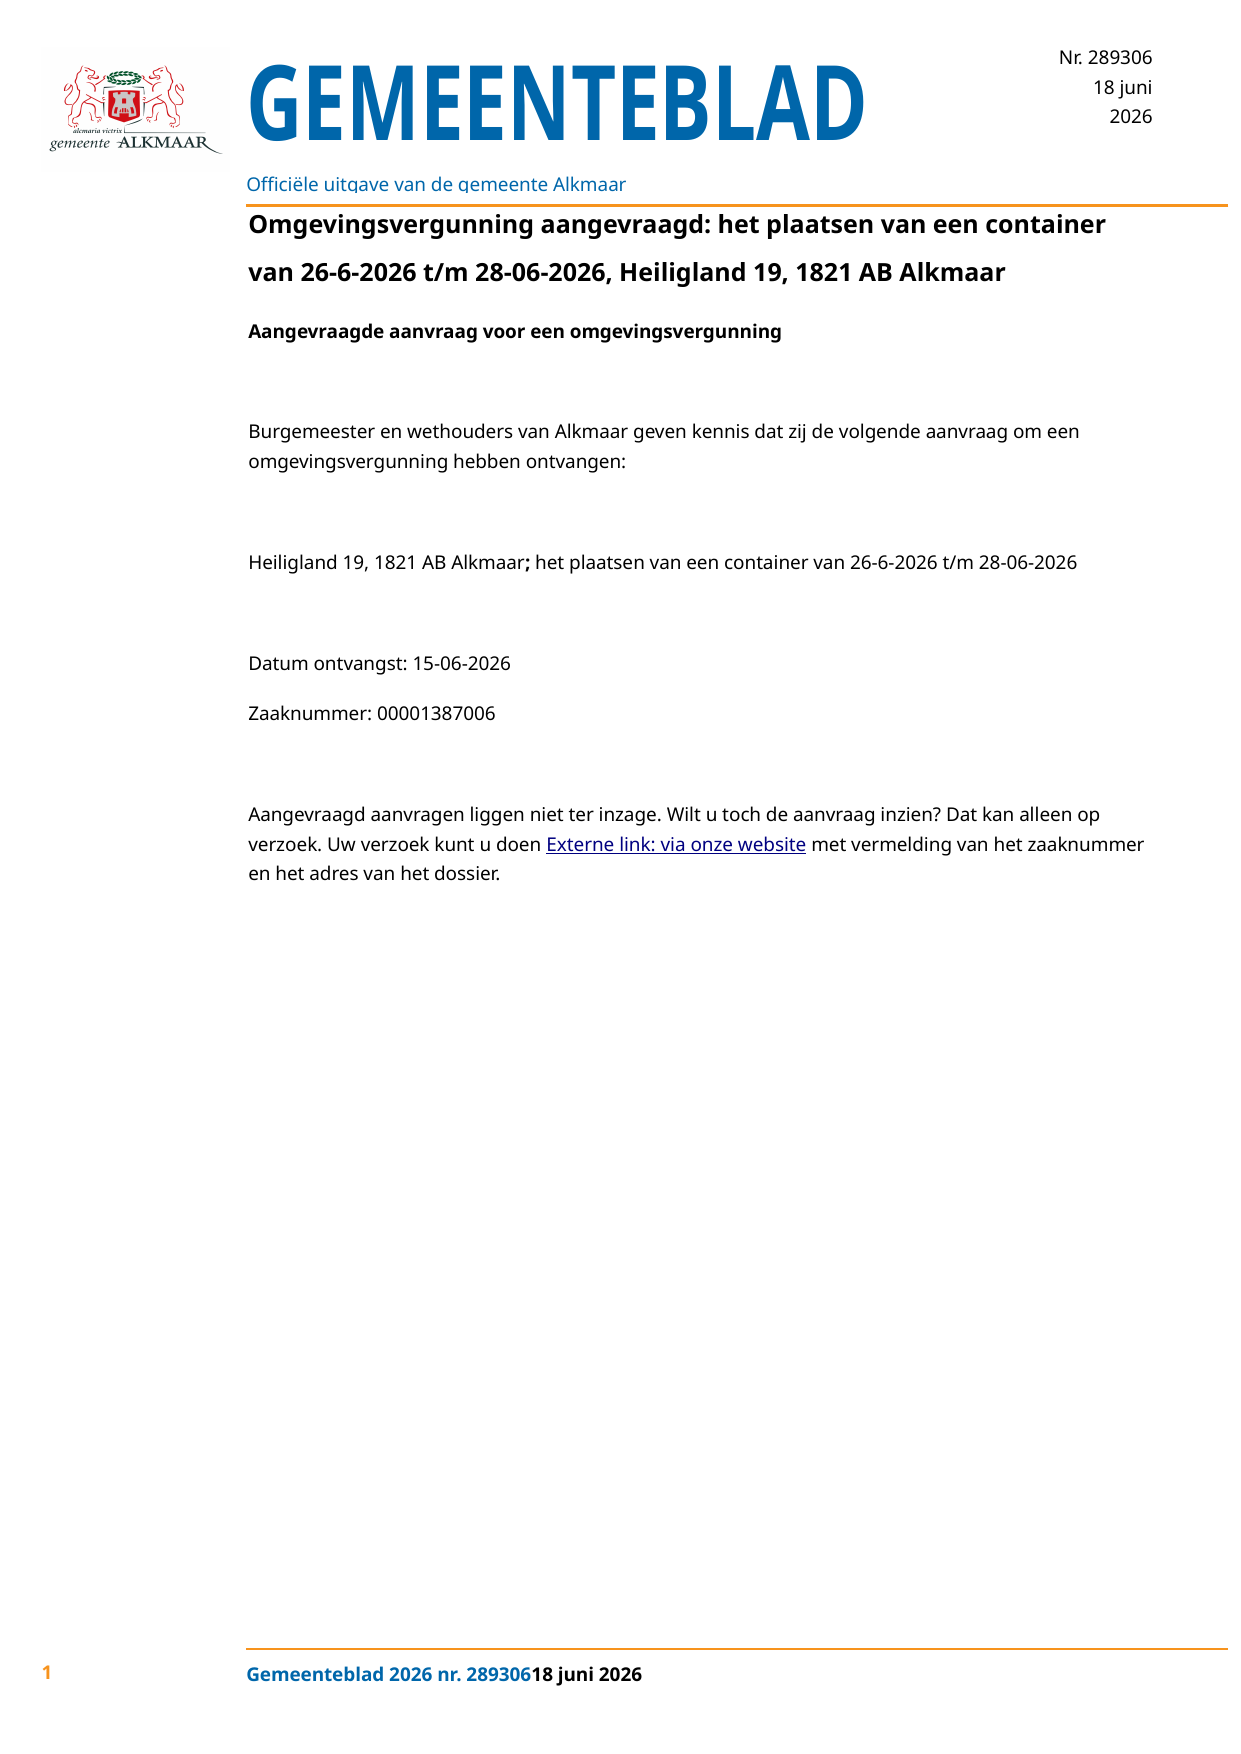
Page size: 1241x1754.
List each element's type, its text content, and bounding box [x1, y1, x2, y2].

text Aangevraagde aanvraag voor een omgevingsvergunning [248, 318, 1152, 344]
picture [41, 47, 231, 172]
text Aangevraagd aanvragen liggen niet ter inzage. Wilt u toch de aanvraag inzien? Dat kan alleen op verzoek. Uw verzoek kunt u doen Externe link: via onze website met vermelding van het zaaknummer en het adres van het dossier. [248, 801, 1152, 886]
text Burgemeester en wethouders van Alkmaar geven kennis dat zij de volgende aanvraag om een omgevingsvergunning hebben ontvangen: [248, 419, 1152, 474]
text Datum ontvangst: 15-06-2026 [248, 650, 1152, 676]
text Zaaknummer: 00001387006 [248, 700, 1152, 726]
text Heiligland 19, 1821 AB Alkmaar; het plaatsen van een container van 26-6-2026 t/m 28-06-2026 [248, 549, 1152, 575]
text Omgevingsvergunning aangevraagd: het plaatsen van een container van 26-6-2026 t/m 28-06-2026, Heiligland 19, 1821 AB Alkmaar [248, 207, 1152, 288]
